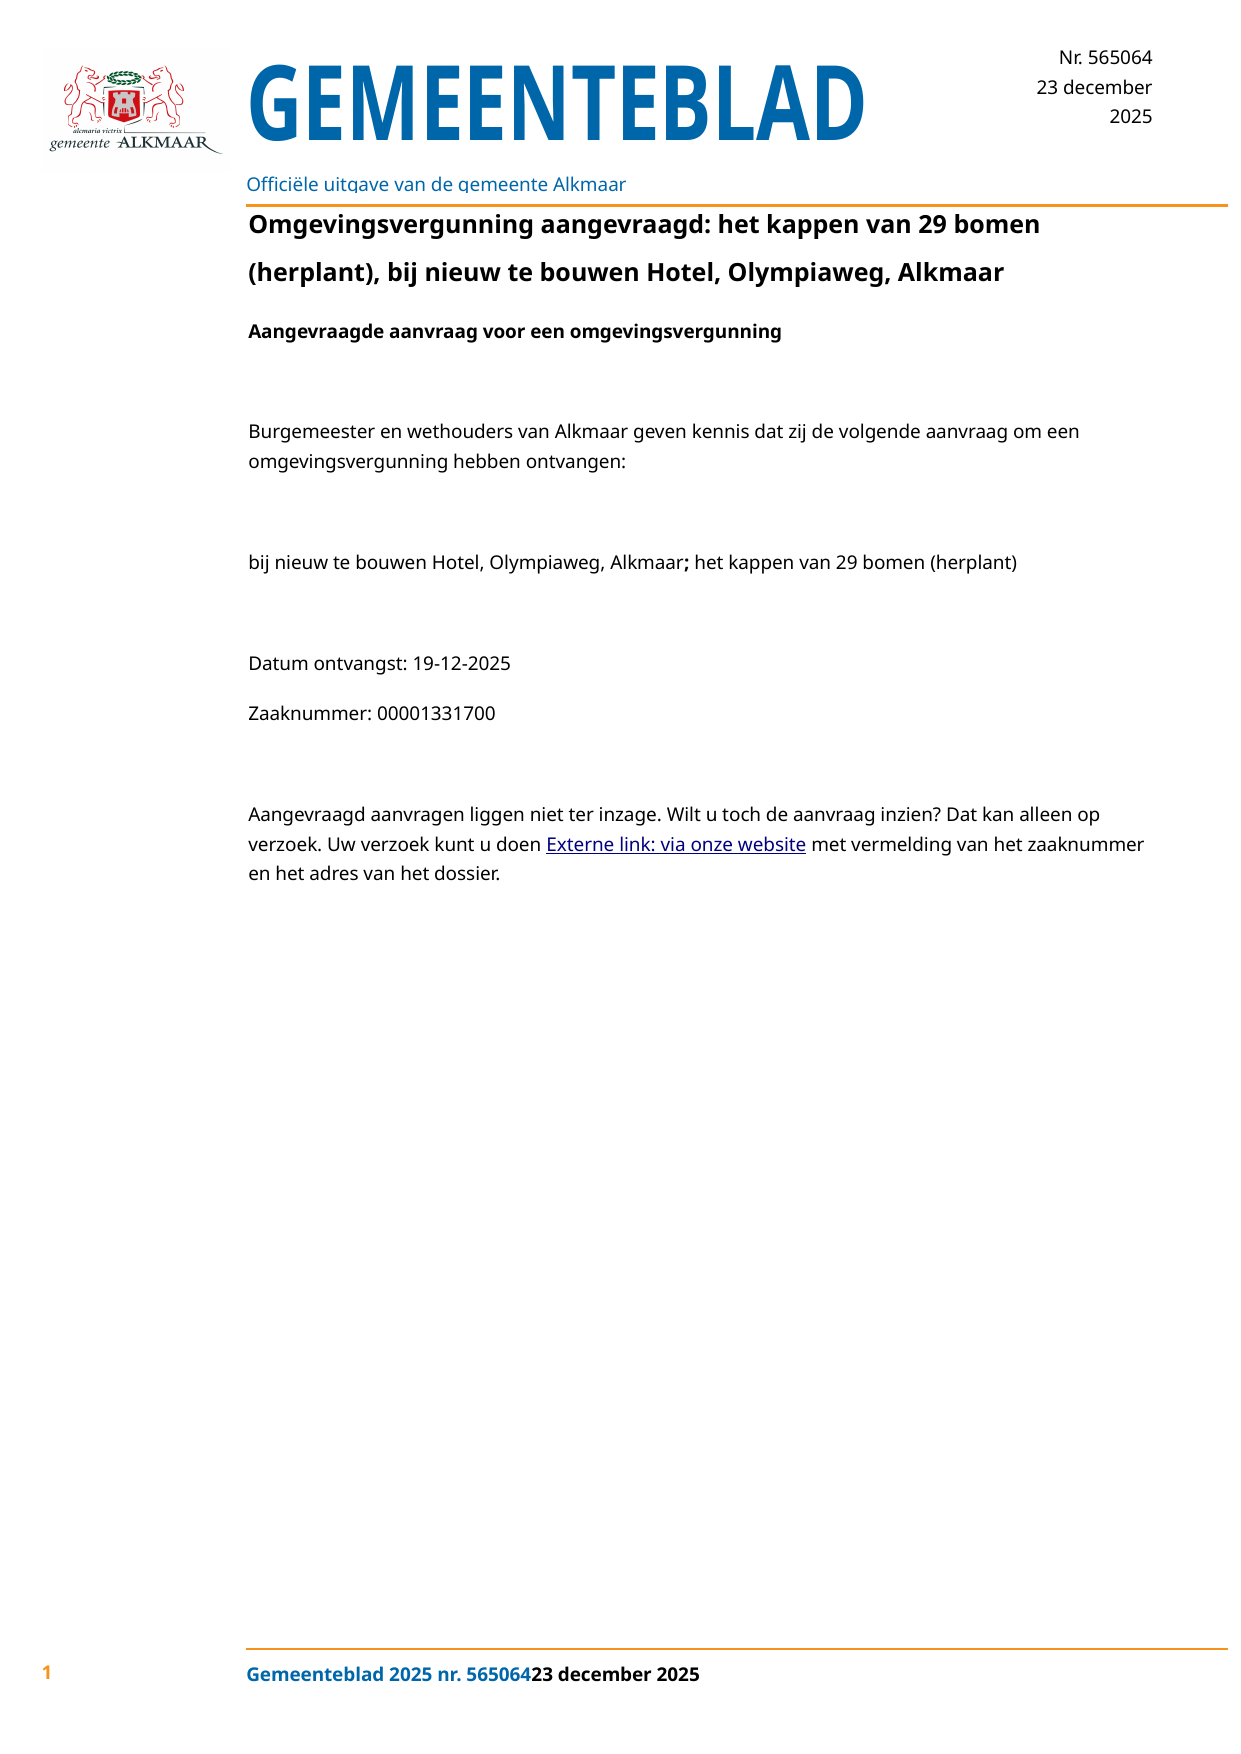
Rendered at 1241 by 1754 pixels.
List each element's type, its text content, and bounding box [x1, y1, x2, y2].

text Aangevraagde aanvraag voor een omgevingsvergunning [248, 318, 1152, 344]
text Omgevingsvergunning aangevraagd: het kappen van 29 bomen (herplant), bij nieuw te bouwen Hotel, Olympiaweg, Alkmaar [248, 207, 1152, 288]
picture [41, 47, 231, 172]
text Datum ontvangst: 19-12-2025 [248, 650, 1152, 676]
text bij nieuw te bouwen Hotel, Olympiaweg, Alkmaar; het kappen van 29 bomen (herplant) [248, 549, 1152, 575]
text Aangevraagd aanvragen liggen niet ter inzage. Wilt u toch de aanvraag inzien? Dat kan alleen op verzoek. Uw verzoek kunt u doen Externe link: via onze website met vermelding van het zaaknummer en het adres van het dossier. [248, 801, 1152, 886]
text Zaaknummer: 00001331700 [248, 700, 1152, 726]
text Burgemeester en wethouders van Alkmaar geven kennis dat zij de volgende aanvraag om een omgevingsvergunning hebben ontvangen: [248, 419, 1152, 474]
